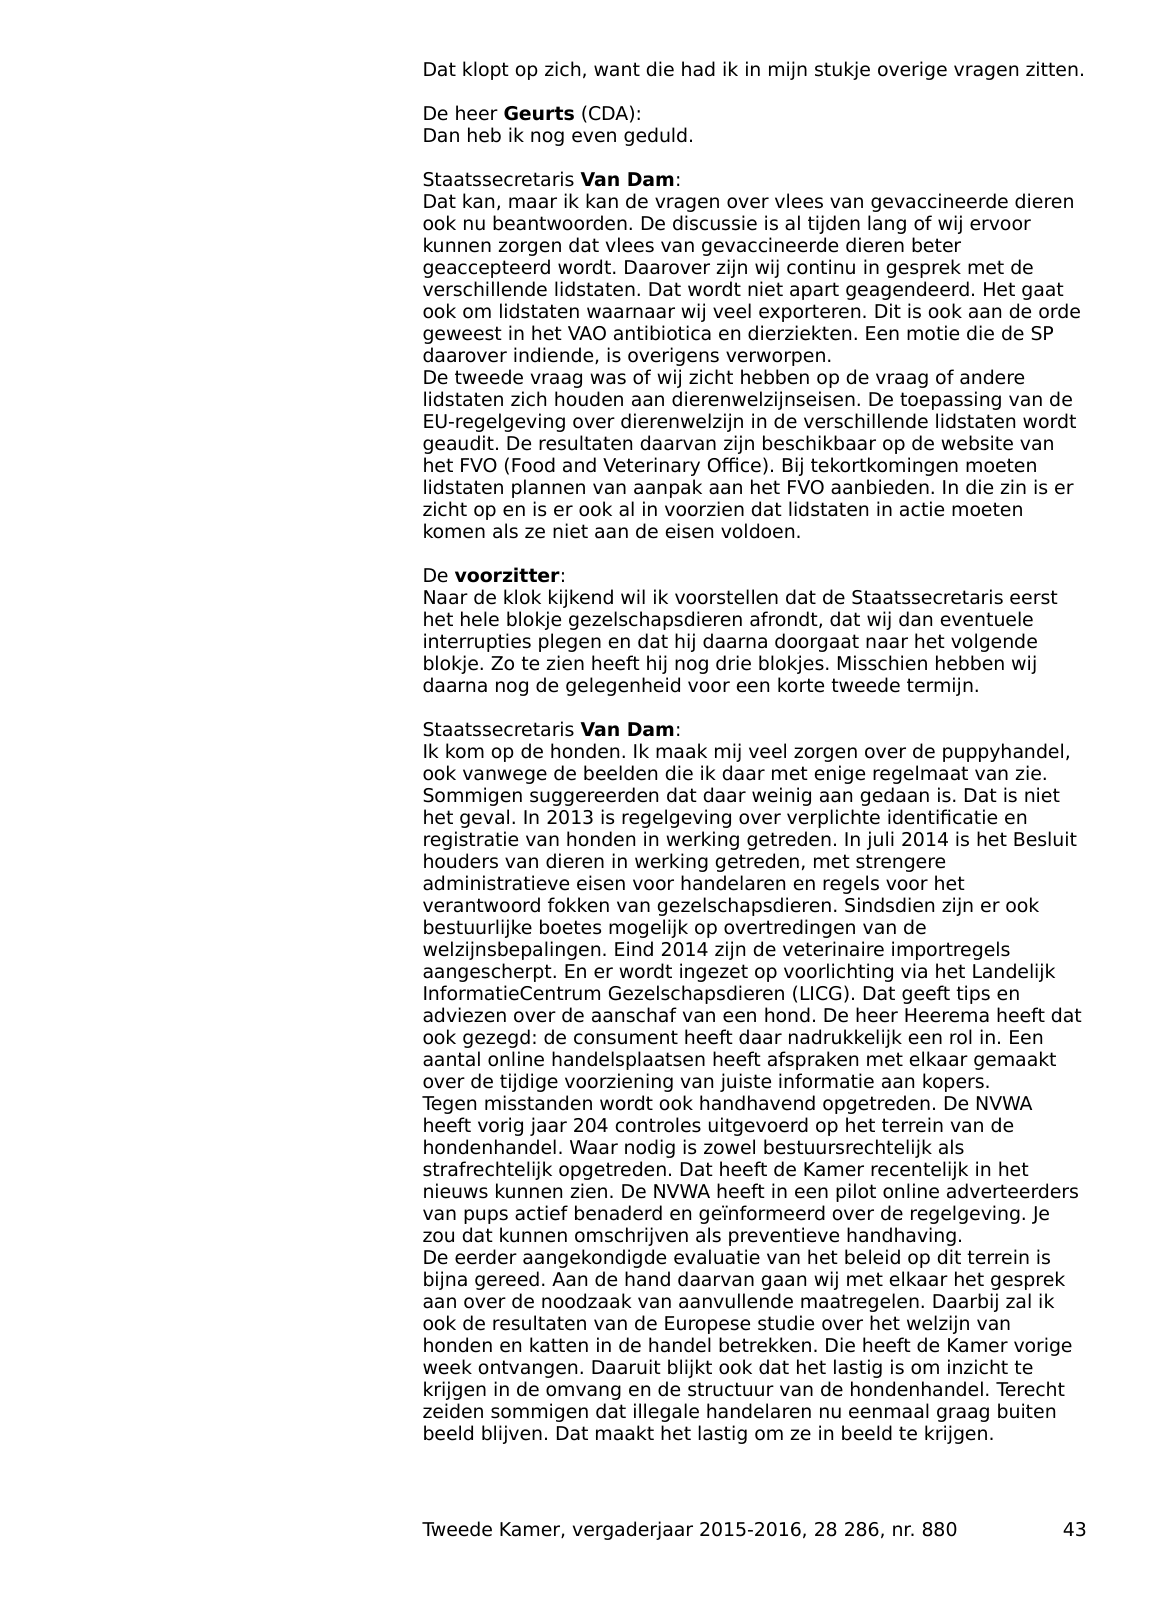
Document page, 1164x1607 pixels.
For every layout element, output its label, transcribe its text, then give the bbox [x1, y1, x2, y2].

text De heer Geurts (CDA): [422, 103, 1087, 125]
text De tweede vraag was of wij zicht hebben op de vraag of andere lidstaten zich houden aan dierenwelzijnseisen. De toepassing van de EU-regelgeving over dierenwelzijn in de verschillende lidstaten wordt geaudit. De resultaten daarvan zijn beschikbaar op de website van het FVO (Food and Veterinary Office). Bij tekortkomingen moeten lidstaten plannen van aanpak aan het FVO aanbieden. In die zin is er zicht op en is er ook al in voorzien dat lidstaten in actie moeten komen als ze niet aan de eisen voldoen. [422, 367, 1087, 543]
text Dat kan, maar ik kan de vragen over vlees van gevaccineerde dieren ook nu beantwoorden. De discussie is al tijden lang of wij ervoor kunnen zorgen dat vlees van gevaccineerde dieren beter geaccepteerd wordt. Daarover zijn wij continu in gesprek met de verschillende lidstaten. Dat wordt niet apart geagendeerd. Het gaat ook om lidstaten waarnaar wij veel exporteren. Dit is ook aan de orde geweest in het VAO antibiotica en dierziekten. Een motie die de SP daarover indiende, is overigens verworpen. [422, 191, 1087, 367]
text De eerder aangekondigde evaluatie van het beleid op dit terrein is bijna gereed. Aan de hand daarvan gaan wij met elkaar het gesprek aan over de noodzaak van aanvullende maatregelen. Daarbij zal ik ook de resultaten van de Europese studie over het welzijn van honden en katten in de handel betrekken. Die heeft de Kamer vorige week ontvangen. Daaruit blijkt ook dat het lastig is om inzicht te krijgen in de omvang en de structuur van de hondenhandel. Terecht zeiden sommigen dat illegale handelaren nu eenmaal graag buiten beeld blijven. Dat maakt het lastig om ze in beeld te krijgen. [422, 1247, 1087, 1444]
text Ik kom op de honden. Ik maak mij veel zorgen over de puppyhandel, ook vanwege de beelden die ik daar met enige regelmaat van zie. Sommigen suggereerden dat daar weinig aan gedaan is. Dat is niet het geval. In 2013 is regelgeving over verplichte identificatie en registratie van honden in werking getreden. In juli 2014 is het Besluit houders van dieren in werking getreden, met strengere administratieve eisen voor handelaren en regels voor het verantwoord fokken van gezelschapsdieren. Sindsdien zijn er ook bestuurlijke boetes mogelijk op overtredingen van de welzijnsbepalingen. Eind 2014 zijn de veterinaire importregels aangescherpt. En er wordt ingezet op voorlichting via het Landelijk InformatieCentrum Gezelschapsdieren (LICG). Dat geeft tips en adviezen over de aanschaf van een hond. De heer Heerema heeft dat ook gezegd: de consument heeft daar nadrukkelijk een rol in. Een aantal online handelsplaatsen heeft afspraken met elkaar gemaakt over de tijdige voorziening van juiste informatie aan kopers. [422, 741, 1087, 1093]
text Dat klopt op zich, want die had ik in mijn stukje overige vragen zitten. [422, 59, 1087, 81]
text Naar de klok kijkend wil ik voorstellen dat de Staatssecretaris eerst het hele blokje gezelschapsdieren afrondt, dat wij dan eventuele interrupties plegen en dat hij daarna doorgaat naar het volgende blokje. Zo te zien heeft hij nog drie blokjes. Misschien hebben wij daarna nog de gelegenheid voor een korte tweede termijn. [422, 587, 1087, 697]
text De voorzitter: [422, 565, 1087, 587]
text Staatssecretaris Van Dam: [422, 169, 1087, 191]
text Tegen misstanden wordt ook handhavend opgetreden. De NVWA heeft vorig jaar 204 controles uitgevoerd op het terrein van de hondenhandel. Waar nodig is zowel bestuursrechtelijk als strafrechtelijk opgetreden. Dat heeft de Kamer recentelijk in het nieuws kunnen zien. De NVWA heeft in een pilot online adverteerders van pups actief benaderd en geïnformeerd over de regelgeving. Je zou dat kunnen omschrijven als preventieve handhaving. [422, 1093, 1087, 1247]
text Dan heb ik nog even geduld. [422, 125, 1087, 147]
text Staatssecretaris Van Dam: [422, 719, 1087, 741]
